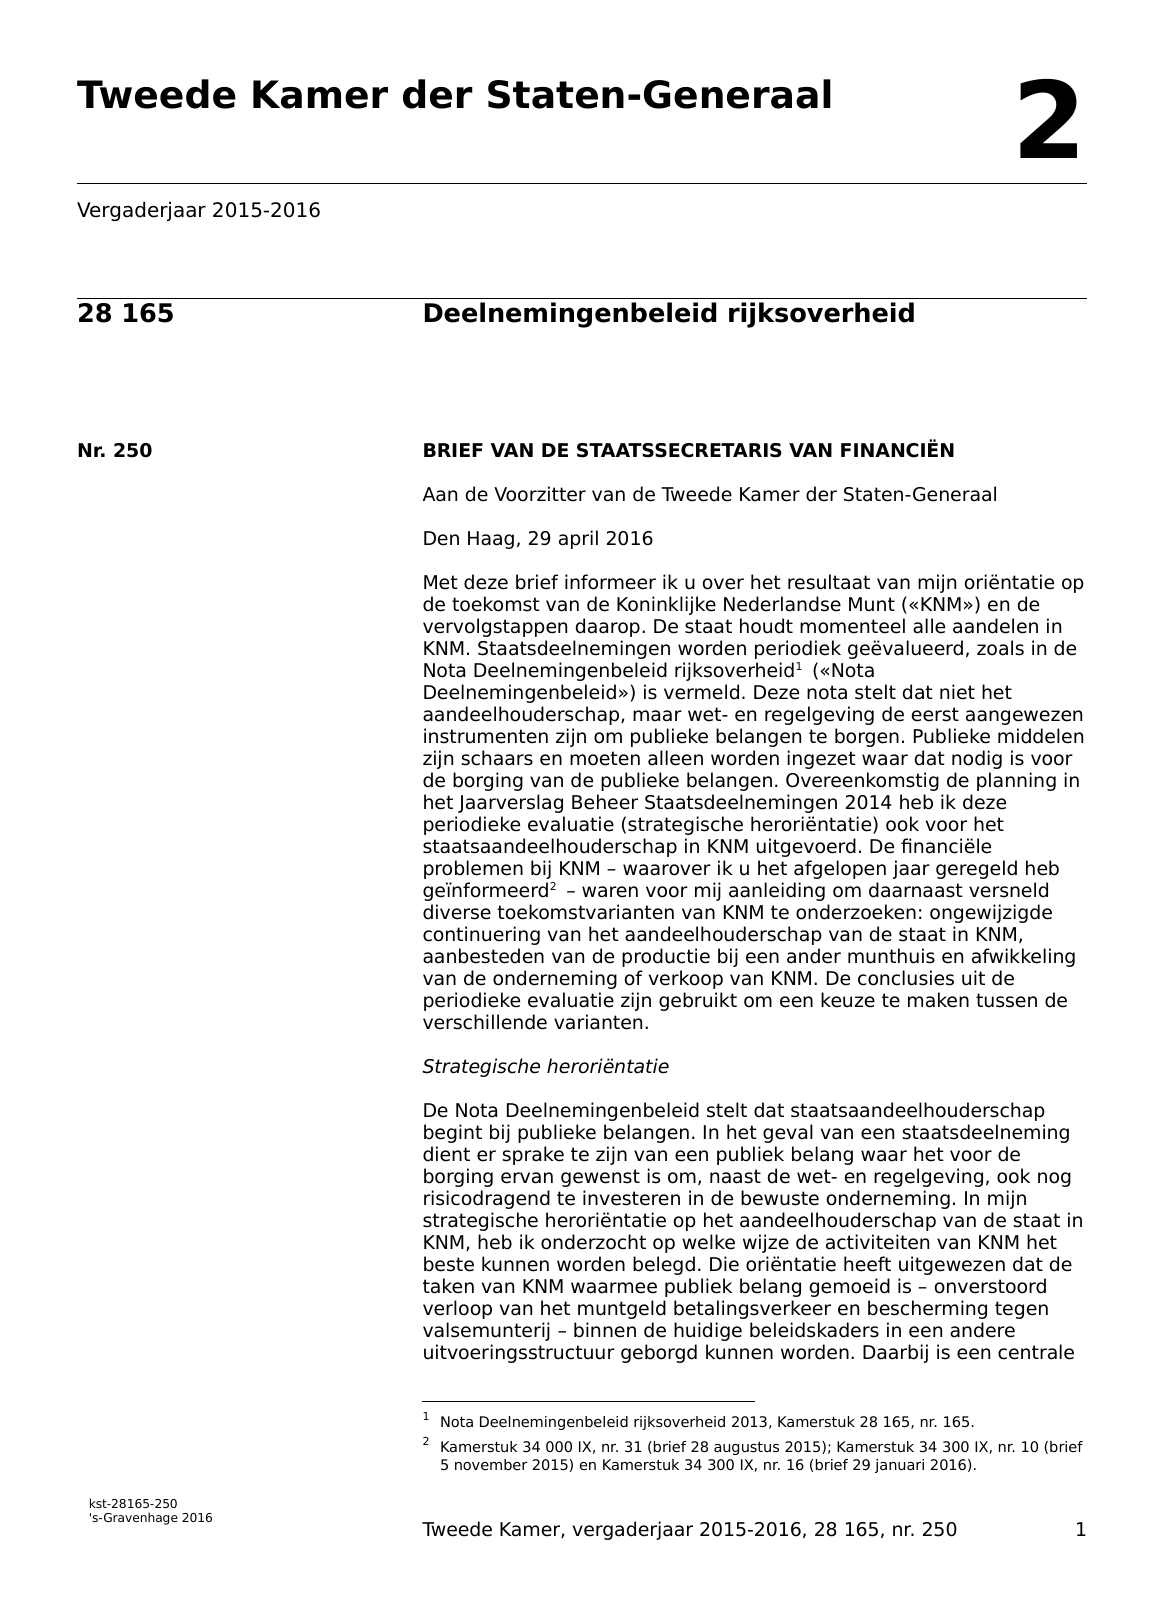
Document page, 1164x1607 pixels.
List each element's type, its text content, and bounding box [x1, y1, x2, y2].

text Den Haag, 29 april 2016 [422, 528, 1087, 550]
text Kamerstuk 34 000 IX, nr. 31 (brief 28 augustus 2015); Kamerstuk 34 300 IX, nr. 10 (brief 5 november 2015) en Kamerstuk 34 300 IX, nr. 16 (brief 29 januari 2016). [422, 1435, 1087, 1474]
text Aan de Voorzitter van de Tweede Kamer der Staten-Generaal [422, 484, 1087, 506]
text Nota Deelnemingenbeleid rijksoverheid 2013, Kamerstuk 28 165, nr. 165. [422, 1410, 1087, 1432]
text Met deze brief informeer ik u over het resultaat van mijn oriëntatie op de toekomst van de Koninklijke Nederlandse Munt («KNM») en de vervolgstappen daarop. De staat houdt momenteel alle aandelen in KNM. Staatsdeelnemingen worden periodiek geëvalueerd, zoals in de Nota Deelnemingenbeleid rijksoverheid («Nota Deelnemingenbeleid») is vermeld. Deze nota stelt dat niet het aandeelhouderschap, maar wet- en regelgeving de eerst aangewezen instrumenten zijn om publieke belangen te borgen. Publieke middelen zijn schaars en moeten alleen worden ingezet waar dat nodig is voor de borging van de publieke belangen. Overeenkomstig de planning in het Jaarverslag Beheer Staatsdeelnemingen 2014 heb ik deze periodieke evaluatie (strategische heroriëntatie) ook voor het staatsaandeelhouderschap in KNM uitgevoerd. De financiële problemen bij KNM – waarover ik u het afgelopen jaar geregeld heb geïnformeerd – waren voor mij aanleiding om daarnaast versneld diverse toekomstvarianten van KNM te onderzoeken: ongewijzigde continuering van het aandeelhouderschap van de staat in KNM, aanbesteden van de productie bij een ander munthuis en afwikkeling van de onderneming of verkoop van KNM. De conclusies uit de periodieke evaluatie zijn gebruikt om een keuze te maken tussen de verschillende varianten. [422, 572, 1087, 1034]
subtitle Nr. 250 BRIEF VAN DE STAATSSECRETARIS VAN FINANCIËN [77, 440, 1087, 462]
table_cell Vergaderjaar 2015-2016 [77, 184, 1087, 298]
subtitle 28 165 Deelnemingenbeleid rijksoverheid [77, 299, 1087, 329]
text 's-Gravenhage 2016 [88, 1511, 323, 1525]
table_header 2 [886, 59, 1087, 183]
subtitle Strategische heroriëntatie [422, 1056, 1087, 1078]
text kst-28165-250 [88, 1497, 323, 1511]
table_header Tweede Kamer der Staten-Generaal [77, 59, 886, 183]
text De Nota Deelnemingenbeleid stelt dat staatsaandeelhouderschap begint bij publieke belangen. In het geval van een staatsdeelneming dient er sprake te zijn van een publiek belang waar het voor de borging ervan gewenst is om, naast de wet- en regelgeving, ook nog risicodragend te investeren in de bewuste onderneming. In mijn strategische heroriëntatie op het aandeelhouderschap van de staat in KNM, heb ik onderzocht op welke wijze de activiteiten van KNM het beste kunnen worden belegd. Die oriëntatie heeft uitgewezen dat de taken van KNM waarmee publiek belang gemoeid is – onverstoord verloop van het muntgeld betalingsverkeer en bescherming tegen valsemunterij – binnen de huidige beleidskaders in een andere uitvoeringsstructuur geborgd kunnen worden. Daarbij is een centrale [422, 1100, 1087, 1364]
